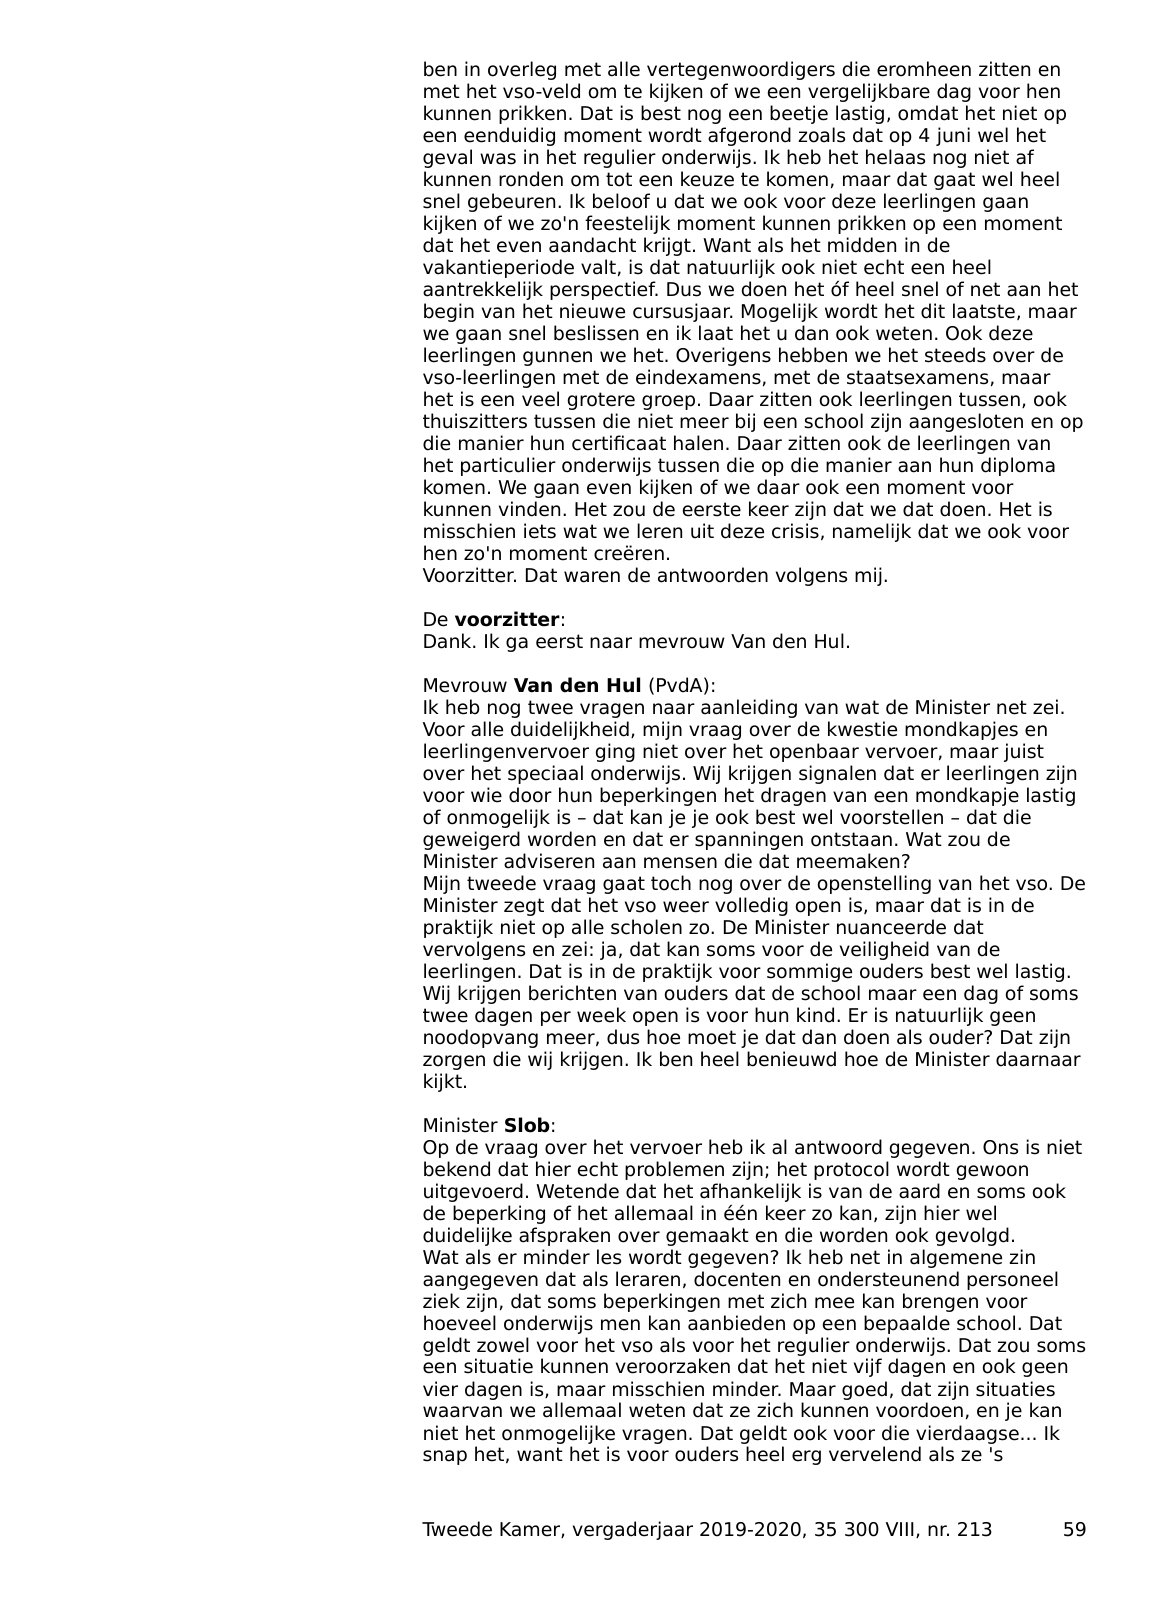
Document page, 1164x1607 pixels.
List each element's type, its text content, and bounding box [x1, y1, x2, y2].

text Minister Slob: [422, 1115, 1087, 1137]
text Op de vraag over het vervoer heb ik al antwoord gegeven. Ons is niet bekend dat hier echt problemen zijn; het protocol wordt gewoon uitgevoerd. Wetende dat het afhankelijk is van de aard en soms ook de beperking of het allemaal in één keer zo kan, zijn hier wel duidelijke afspraken over gemaakt en die worden ook gevolgd. [422, 1137, 1087, 1247]
text Ik heb nog twee vragen naar aanleiding van wat de Minister net zei. Voor alle duidelijkheid, mijn vraag over de kwestie mondkapjes en leerlingenvervoer ging niet over het openbaar vervoer, maar juist over het speciaal onderwijs. Wij krijgen signalen dat er leerlingen zijn voor wie door hun beperkingen het dragen van een mondkapje lastig of onmogelijk is – dat kan je je ook best wel voorstellen – dat die geweigerd worden en dat er spanningen ontstaan. Wat zou de Minister adviseren aan mensen die dat meemaken? [422, 697, 1087, 873]
text Voorzitter. Dat waren de antwoorden volgens mij. [422, 564, 1087, 587]
text Wat als er minder les wordt gegeven? Ik heb net in algemene zin aangegeven dat als leraren, docenten en ondersteunend personeel ziek zijn, dat soms beperkingen met zich mee kan brengen voor hoeveel onderwijs men kan aanbieden op een bepaalde school. Dat geldt zowel voor het vso als voor het regulier onderwijs. Dat zou soms een situatie kunnen veroorzaken dat het niet vijf dagen en ook geen vier dagen is, maar misschien minder. Maar goed, dat zijn situaties waarvan we allemaal weten dat ze zich kunnen voordoen, en je kan niet het onmogelijke vragen. Dat geldt ook voor die vierdaagse... Ik snap het, want het is voor ouders heel erg vervelend als ze 's [422, 1247, 1087, 1466]
text Mijn tweede vraag gaat toch nog over de openstelling van het vso. De Minister zegt dat het vso weer volledig open is, maar dat is in de praktijk niet op alle scholen zo. De Minister nuanceerde dat vervolgens en zei: ja, dat kan soms voor de veiligheid van de leerlingen. Dat is in de praktijk voor sommige ouders best wel lastig. Wij krijgen berichten van ouders dat de school maar een dag of soms twee dagen per week open is voor hun kind. Er is natuurlijk geen noodopvang meer, dus hoe moet je dat dan doen als ouder? Dat zijn zorgen die wij krijgen. Ik ben heel benieuwd hoe de Minister daarnaar kijkt. [422, 873, 1087, 1092]
text Dank. Ik ga eerst naar mevrouw Van den Hul. [422, 631, 1087, 653]
text De voorzitter: [422, 609, 1087, 631]
text Mevrouw Van den Hul (PvdA): [422, 675, 1087, 697]
text ben in overleg met alle vertegenwoordigers die eromheen zitten en met het vso-veld om te kijken of we een vergelijkbare dag voor hen kunnen prikken. Dat is best nog een beetje lastig, omdat het niet op een eenduidig moment wordt afgerond zoals dat op 4 juni wel het geval was in het regulier onderwijs. Ik heb het helaas nog niet af kunnen ronden om tot een keuze te komen, maar dat gaat wel heel snel gebeuren. Ik beloof u dat we ook voor deze leerlingen gaan kijken of we zo'n feestelijk moment kunnen prikken op een moment dat het even aandacht krijgt. Want als het midden in de vakantieperiode valt, is dat natuurlijk ook niet echt een heel aantrekkelijk perspectief. Dus we doen het óf heel snel of net aan het begin van het nieuwe cursusjaar. Mogelijk wordt het dit laatste, maar we gaan snel beslissen en ik laat het u dan ook weten. Ook deze leerlingen gunnen we het. Overigens hebben we het steeds over de vso-leerlingen met de eindexamens, met de staatsexamens, maar het is een veel grotere groep. Daar zitten ook leerlingen tussen, ook thuiszitters tussen die niet meer bij een school zijn aangesloten en op die manier hun certificaat halen. Daar zitten ook de leerlingen van het particulier onderwijs tussen die op die manier aan hun diploma komen. We gaan even kijken of we daar ook een moment voor kunnen vinden. Het zou de eerste keer zijn dat we dat doen. Het is misschien iets wat we leren uit deze crisis, namelijk dat we ook voor hen zo'n moment creëren. [422, 59, 1087, 564]
